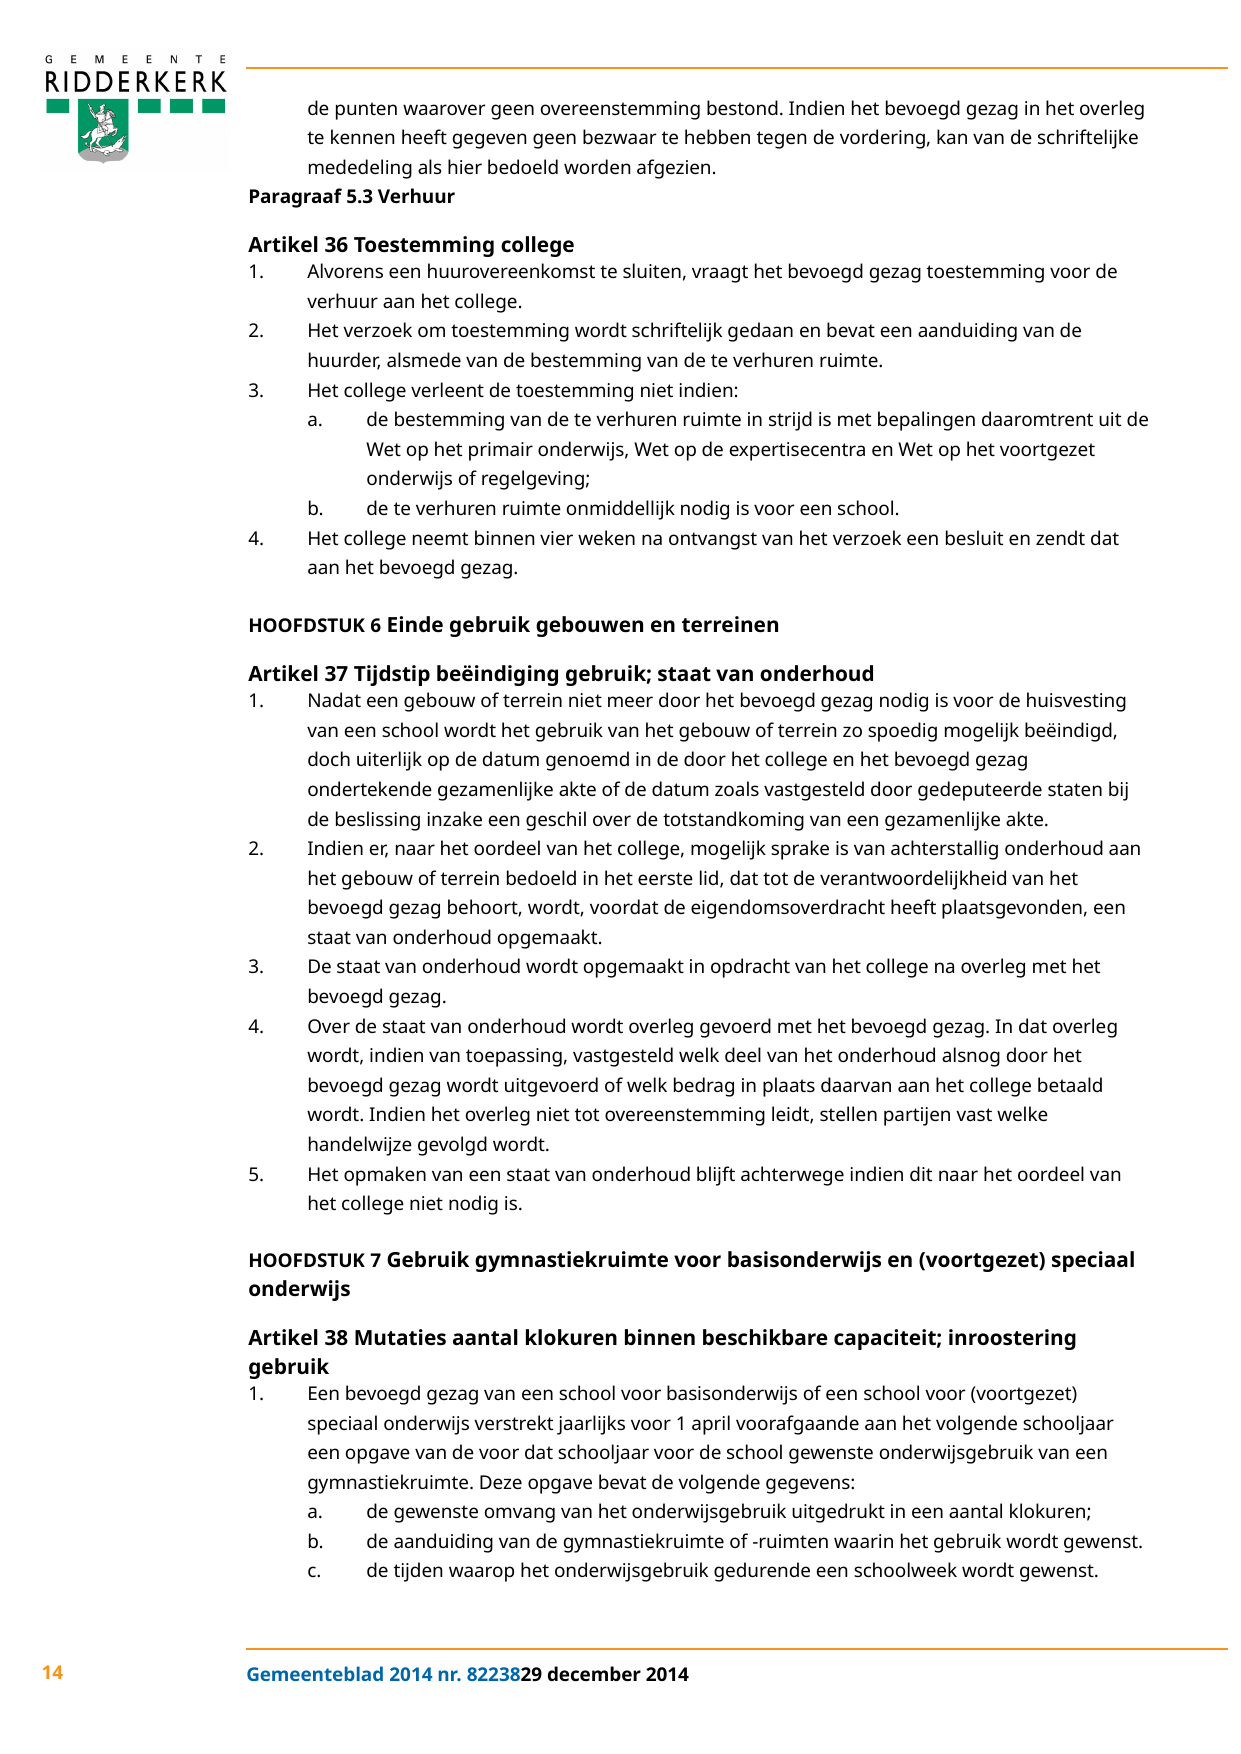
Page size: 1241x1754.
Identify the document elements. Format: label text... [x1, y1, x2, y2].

picture [41, 47, 231, 172]
list de aanduiding van de gymnastiekruimte of -ruimten waarin het gebruik wordt gewenst. [307, 1528, 1152, 1554]
list Nadat een gebouw of terrein niet meer door het bevoegd gezag nodig is voor de huisvesting van een school wordt het gebruik van het gebouw of terrein zo spoedig mogelijk beëindigd, doch uiterlijk op de datum genoemd in de door het college en het bevoegd gezag ondertekende gezamenlijke akte of de datum zoals vastgesteld door gedeputeerde staten bij de beslissing inzake een geschil over de totstandkoming van een gezamenlijke akte. [248, 687, 1152, 831]
list De staat van onderhoud wordt opgemaakt in opdracht van het college na overleg met het bevoegd gezag. [248, 954, 1152, 1009]
text Artikel 36 Toestemming college [248, 230, 1152, 258]
list Alvorens een huurovereenkomst te sluiten, vraagt het bevoegd gezag toestemming voor de verhuur aan het college. [248, 258, 1152, 314]
list de gewenste omvang van het onderwijsgebruik uitgedrukt in een aantal klokuren; [307, 1498, 1152, 1524]
list Het college neemt binnen vier weken na ontvangst van het verzoek een besluit en zendt dat aan het bevoegd gezag. [248, 525, 1152, 580]
list Het opmaken van een staat van onderhoud blijft achterwege indien dit naar het oordeel van het college niet nodig is. [248, 1161, 1152, 1216]
text Artikel 38 Mutaties aantal klokuren binnen beschikbare capaciteit; inroostering gebruik [248, 1323, 1152, 1380]
list de punten waarover geen overeenstemming bestond. Indien het bevoegd gezag in het overleg te kennen heeft gegeven geen bezwaar te hebben tegen de vordering, kan van de schriftelijke mededeling als hier bedoeld worden afgezien. [248, 95, 1152, 180]
list Over de staat van onderhoud wordt overleg gevoerd met het bevoegd gezag. In dat overleg wordt, indien van toepassing, vastgesteld welk deel van het onderhoud alsnog door het bevoegd gezag wordt uitgevoerd of welk bedrag in plaats daarvan aan het college betaald wordt. Indien het overleg niet tot overeenstemming leidt, stellen partijen vast welke handelwijze gevolgd wordt. [248, 1013, 1152, 1157]
list de te verhuren ruimte onmiddellijk nodig is voor een school. [307, 495, 1152, 521]
list de tijden waarop het onderwijsgebruik gedurende een schoolweek wordt gewenst. [307, 1558, 1152, 1583]
list Het verzoek om toestemming wordt schriftelijk gedaan en bevat een aanduiding van de huurder, alsmede van de bestemming van de te verhuren ruimte. [248, 318, 1152, 373]
list Een bevoegd gezag van een school voor basisonderwijs of een school voor (voortgezet) speciaal onderwijs verstrekt jaarlijks voor 1 april voorafgaande aan het volgende schooljaar een opgave van de voor dat schooljaar voor de school gewenste onderwijsgebruik van een gymnastiekruimte. Deze opgave bevat de volgende gegevens: [248, 1380, 1152, 1495]
list Indien er, naar het oordeel van het college, mogelijk sprake is van achterstallig onderhoud aan het gebouw of terrein bedoeld in het eerste lid, dat tot de verantwoordelijkheid van het bevoegd gezag behoort, wordt, voordat de eigendomsoverdracht heeft plaatsgevonden, een staat van onderhoud opgemaakt. [248, 835, 1152, 950]
list de bestemming van de te verhuren ruimte in strijd is met bepalingen daaromtrent uit de Wet op het primair onderwijs, Wet op de expertisecentra en Wet op het voortgezet onderwijs of regelgeving; [307, 406, 1152, 491]
text Paragraaf 5.3 Verhuur [248, 183, 1152, 209]
text HOOFDSTUK 6 Einde gebruik gebouwen en terreinen [248, 610, 1152, 638]
text Artikel 37 Tijdstip beëindiging gebruik; staat van onderhoud [248, 659, 1152, 687]
list Het college verleent de toestemming niet indien: [248, 377, 1152, 403]
text HOOFDSTUK 7 Gebruik gymnastiekruimte voor basisonderwijs en (voortgezet) speciaal onderwijs [248, 1246, 1152, 1302]
